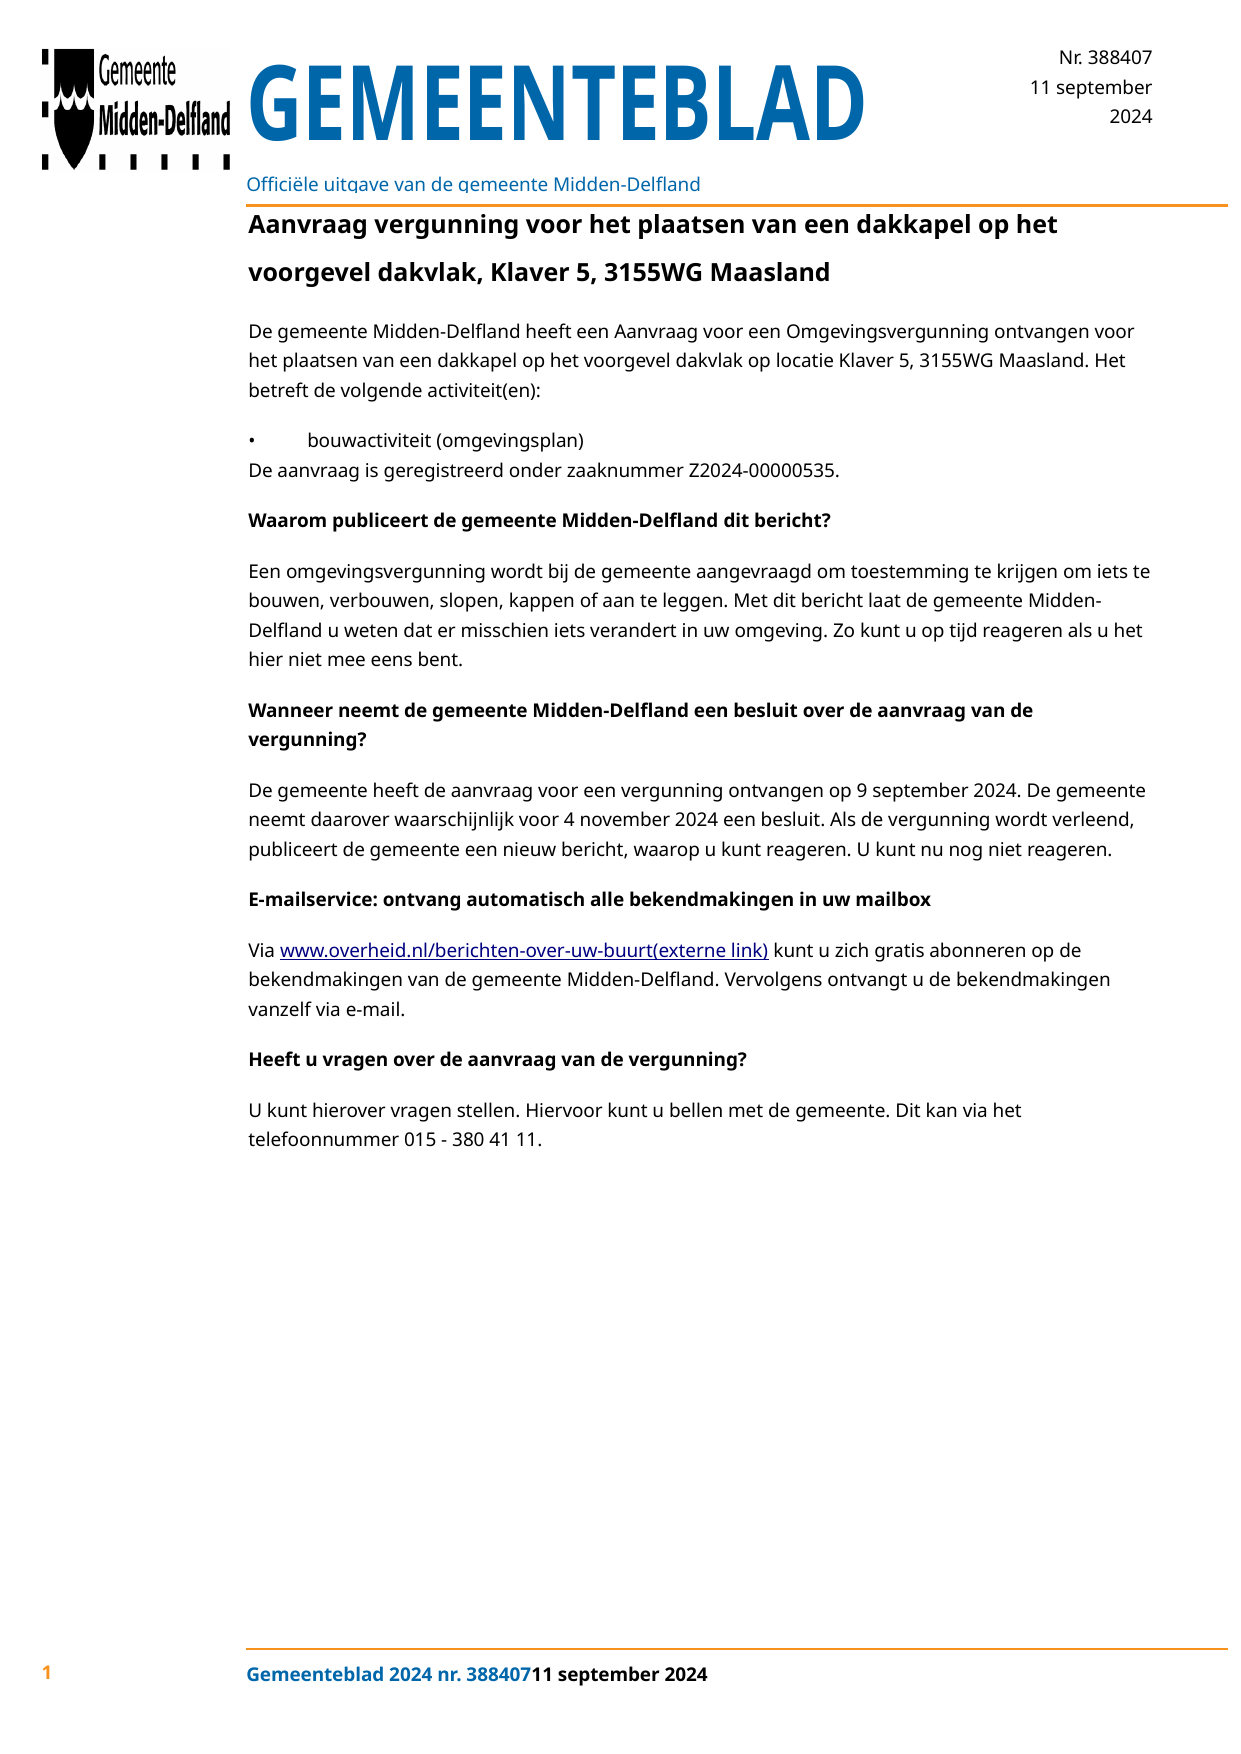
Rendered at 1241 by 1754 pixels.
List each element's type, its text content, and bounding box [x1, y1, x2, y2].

text Waarom publiceert de gemeente Midden-Delfland dit bericht? [248, 507, 1152, 533]
text E-mailservice: ontvang automatisch alle bekendmakingen in uw mailbox [248, 887, 1152, 912]
list bouwactiviteit (omgevingsplan) [248, 427, 1152, 453]
text Wanneer neemt de gemeente Midden-Delfland een besluit over de aanvraag van de vergunning? [248, 697, 1152, 752]
text De gemeente Midden-Delfland heeft een Aanvraag voor een Omgevingsvergunning ontvangen voor het plaatsen van een dakkapel op het voorgevel dakvlak op locatie Klaver 5, 3155WG Maasland. Het betreft de volgende activiteit(en): [248, 318, 1152, 403]
text De aanvraag is geregistreerd onder zaaknummer Z2024-00000535. [248, 457, 1152, 483]
text Aanvraag vergunning voor het plaatsen van een dakkapel op het voorgevel dakvlak, Klaver 5, 3155WG Maasland [248, 207, 1152, 288]
text Een omgevingsvergunning wordt bij de gemeente aangevraagd om toestemming te krijgen om iets te bouwen, verbouwen, slopen, kappen of aan te leggen. Met dit bericht laat de gemeente Midden-Delfland u weten dat er misschien iets verandert in uw omgeving. Zo kunt u op tijd reageren als u het hier niet mee eens bent. [248, 558, 1152, 672]
text U kunt hierover vragen stellen. Hiervoor kunt u bellen met de gemeente. Dit kan via het telefoonnummer 015 - 380 41 11. [248, 1097, 1152, 1152]
text Heeft u vragen over de aanvraag van de vergunning? [248, 1047, 1152, 1072]
text Via www.overheid.nl/berichten-over-uw-buurt(externe link) kunt u zich gratis abonneren op de bekendmakingen van de gemeente Midden-Delfland. Vervolgens ontvangt u de bekendmakingen vanzelf via e-mail. [248, 937, 1152, 1022]
text De gemeente heeft de aanvraag voor een vergunning ontvangen op 9 september 2024. De gemeente neemt daarover waarschijnlijk voor 4 november 2024 een besluit. Als de vergunning wordt verleend, publiceert de gemeente een nieuw bericht, waarop u kunt reageren. U kunt nu nog niet reageren. [248, 777, 1152, 862]
picture [41, 47, 231, 172]
